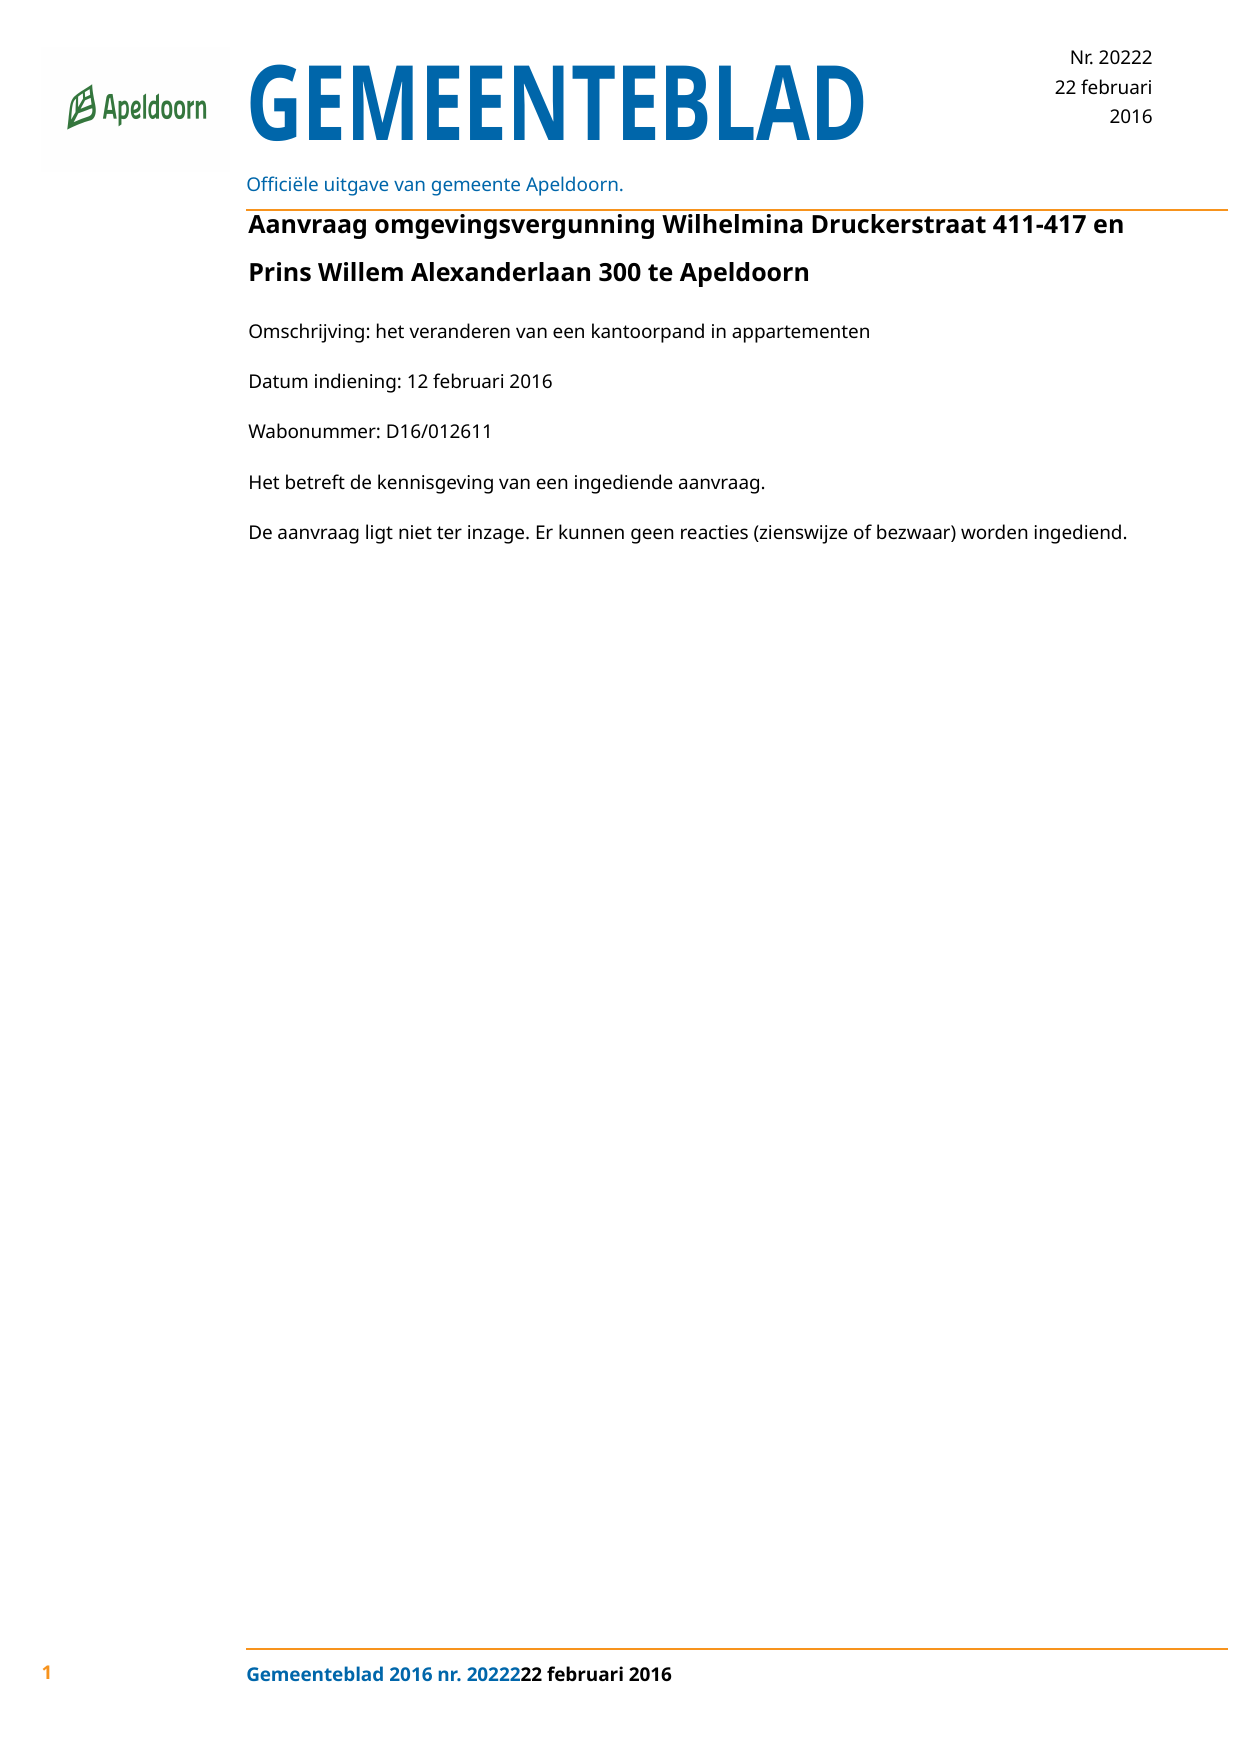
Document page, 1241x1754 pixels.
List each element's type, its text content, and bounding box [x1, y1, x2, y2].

text Het betreft de kennisgeving van een ingediende aanvraag. [248, 469, 1152, 495]
text Omschrijving: het veranderen van een kantoorpand in appartementen [248, 318, 1152, 344]
text Datum indiening: 12 februari 2016 [248, 368, 1152, 394]
text Wabonummer: D16/012611 [248, 419, 1152, 444]
text Aanvraag omgevingsvergunning Wilhelmina Druckerstraat 411-417 en Prins Willem Alexanderlaan 300 te Apeldoorn [248, 211, 1152, 288]
picture [41, 47, 231, 172]
text De aanvraag ligt niet ter inzage. Er kunnen geen reacties (zienswijze of bezwaar) worden ingediend. [248, 519, 1152, 545]
